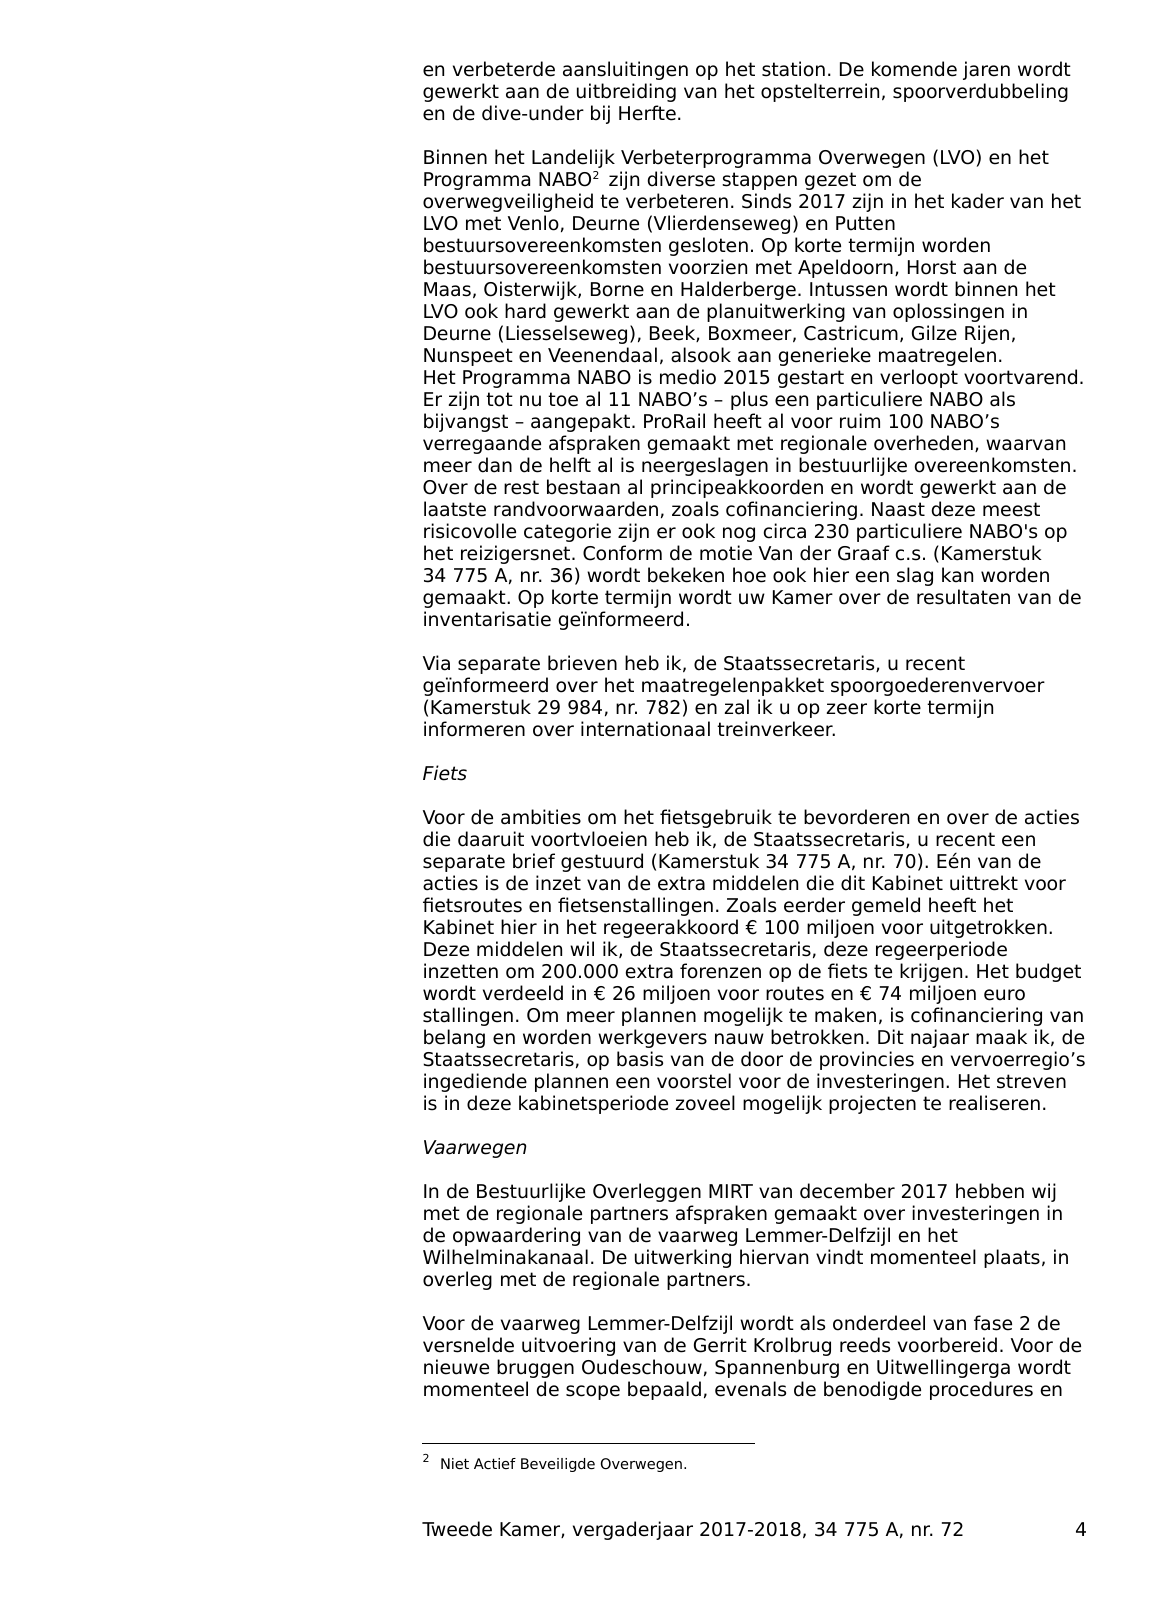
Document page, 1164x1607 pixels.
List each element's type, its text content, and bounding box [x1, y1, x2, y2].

subtitle Fiets [422, 763, 1087, 785]
text Via separate brieven heb ik, de Staatssecretaris, u recent geïnformeerd over het maatregelenpakket spoorgoederenvervoer (Kamerstuk 29 984, nr. 782) en zal ik u op zeer korte termijn informeren over internationaal treinverkeer. [422, 653, 1087, 741]
text Voor de ambities om het fietsgebruik te bevorderen en over de acties die daaruit voortvloeien heb ik, de Staatssecretaris, u recent een separate brief gestuurd (Kamerstuk 34 775 A, nr. 70). Eén van de acties is de inzet van de extra middelen die dit Kabinet uittrekt voor fietsroutes en fietsenstallingen. Zoals eerder gemeld heeft het Kabinet hier in het regeerakkoord € 100 miljoen voor uitgetrokken. Deze middelen wil ik, de Staatssecretaris, deze regeerperiode inzetten om 200.000 extra forenzen op de fiets te krijgen. Het budget wordt verdeeld in € 26 miljoen voor routes en € 74 miljoen euro stallingen. Om meer plannen mogelijk te maken, is cofinanciering van belang en worden werkgevers nauw betrokken. Dit najaar maak ik, de Staatssecretaris, op basis van de door de provincies en vervoerregio’s ingediende plannen een voorstel voor de investeringen. Het streven is in deze kabinetsperiode zoveel mogelijk projecten te realiseren. [422, 807, 1087, 1115]
text In de Bestuurlijke Overleggen MIRT van december 2017 hebben wij met de regionale partners afspraken gemaakt over investeringen in de opwaardering van de vaarweg Lemmer-Delfzijl en het Wilhelminakanaal. De uitwerking hiervan vindt momenteel plaats, in overleg met de regionale partners. [422, 1181, 1087, 1291]
text Niet Actief Beveiligde Overwegen. [422, 1452, 1087, 1474]
subtitle Vaarwegen [422, 1137, 1087, 1159]
text Voor de vaarweg Lemmer-Delfzijl wordt als onderdeel van fase 2 de versnelde uitvoering van de Gerrit Krolbrug reeds voorbereid. Voor de nieuwe bruggen Oudeschouw, Spannenburg en Uitwellingerga wordt momenteel de scope bepaald, evenals de benodigde procedures en [422, 1313, 1087, 1401]
text en verbeterde aansluitingen op het station. De komende jaren wordt gewerkt aan de uitbreiding van het opstelterrein, spoorverdubbeling en de dive-under bij Herfte. [422, 59, 1087, 125]
text Het Programma NABO is medio 2015 gestart en verloopt voortvarend. Er zijn tot nu toe al 11 NABO’s – plus een particuliere NABO als bijvangst – aangepakt. ProRail heeft al voor ruim 100 NABO’s verregaande afspraken gemaakt met regionale overheden, waarvan meer dan de helft al is neergeslagen in bestuurlijke overeenkomsten. Over de rest bestaan al principeakkoorden en wordt gewerkt aan de laatste randvoorwaarden, zoals cofinanciering. Naast deze meest risicovolle categorie zijn er ook nog circa 230 particuliere NABO's op het reizigersnet. Conform de motie Van der Graaf c.s. (Kamerstuk 34 775 A, nr. 36) wordt bekeken hoe ook hier een slag kan worden gemaakt. Op korte termijn wordt uw Kamer over de resultaten van de inventarisatie geïnformeerd. [422, 367, 1087, 631]
text Binnen het Landelijk Verbeterprogramma Overwegen (LVO) en het Programma NABO zijn diverse stappen gezet om de overwegveiligheid te verbeteren. Sinds 2017 zijn in het kader van het LVO met Venlo, Deurne (Vlierdenseweg) en Putten bestuursovereenkomsten gesloten. Op korte termijn worden bestuursovereenkomsten voorzien met Apeldoorn, Horst aan de Maas, Oisterwijk, Borne en Halderberge. Intussen wordt binnen het LVO ook hard gewerkt aan de planuitwerking van oplossingen in Deurne (Liesselseweg), Beek, Boxmeer, Castricum, Gilze Rijen, Nunspeet en Veenendaal, alsook aan generieke maatregelen. [422, 147, 1087, 367]
